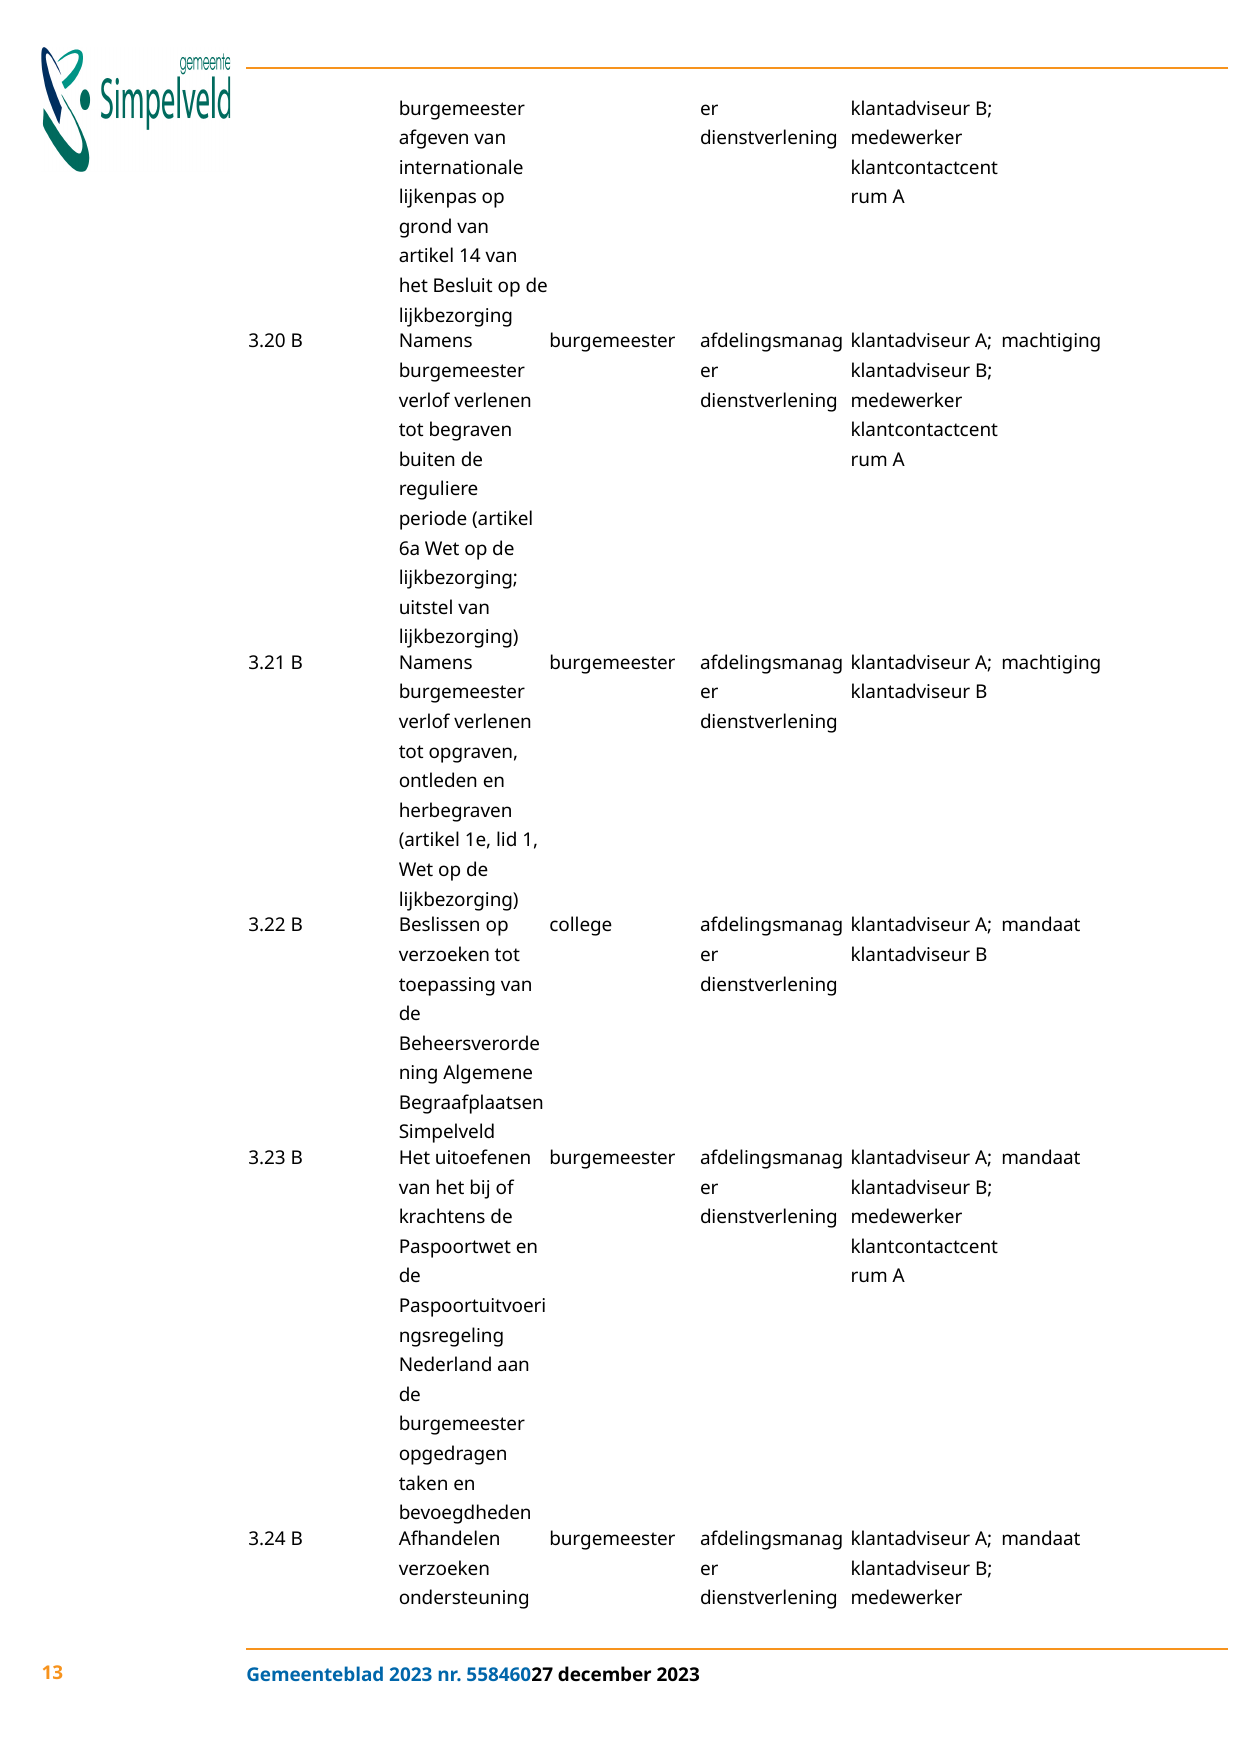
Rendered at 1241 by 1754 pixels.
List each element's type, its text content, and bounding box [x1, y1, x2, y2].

table_cell [248, 95, 398, 328]
table_cell [549, 95, 700, 328]
table_cell Namens burgemeester verlof verlenen tot opgraven, ontleden en herbegraven (artikel 1e, lid 1, Wet op de lijkbezorging) [399, 649, 549, 912]
table_cell 3.23 B [248, 1144, 398, 1525]
table_cell klantadviseur A; klantadviseur B; medewerker klantcontactcentrum A [850, 1144, 1001, 1525]
table_cell klantadviseur A; klantadviseur B; medewerker klantcontactcentrum A [850, 328, 1001, 649]
table_cell burgemeester [549, 649, 700, 912]
table_cell mandaat [1001, 912, 1152, 1144]
table_cell machtiging [1001, 649, 1152, 912]
table_cell Namens burgemeester verlof verlenen tot begraven buiten de reguliere periode (artikel 6a Wet op de lijkbezorging; uitstel van lijkbezorging) [399, 328, 549, 649]
table_cell afdelingsmanager dienstverlening [700, 328, 850, 649]
table_cell Beslissen op verzoeken tot toepassing van de Beheersverordening Algemene Begraafplaatsen Simpelveld [399, 912, 549, 1144]
table_cell klantadviseur A; klantadviseur B; medewerker [850, 1525, 1001, 1610]
table_cell klantadviseur B; medewerker klantcontactcentrum A [850, 95, 1001, 328]
table_cell Het uitoefenen van het bij of krachtens de Paspoortwet en de Paspoortuitvoeringsregeling Nederland aan de burgemeester opgedragen taken en bevoegdheden [399, 1144, 549, 1525]
table_cell klantadviseur A; klantadviseur B [850, 912, 1001, 1144]
table_cell college [549, 912, 700, 1144]
table_cell afdelingsmanager dienstverlening [700, 912, 850, 1144]
table_cell machtiging [1001, 328, 1152, 649]
table_cell klantadviseur A; klantadviseur B [850, 649, 1001, 912]
table_cell mandaat [1001, 1525, 1152, 1610]
table_cell burgemeester [549, 1144, 700, 1525]
table_cell burgemeester afgeven van internationale lijkenpas op grond van artikel 14 van het Besluit op de lijkbezorging [399, 95, 549, 328]
table_cell 3.24 B [248, 1525, 398, 1610]
table_cell burgemeester [549, 328, 700, 649]
table_cell afdelingsmanager dienstverlening [700, 1525, 850, 1610]
table_cell afdelingsmanager dienstverlening [700, 649, 850, 912]
table_cell 3.20 B [248, 328, 398, 649]
table_cell mandaat [1001, 1144, 1152, 1525]
table_cell afdelingsmanager dienstverlening [700, 1144, 850, 1525]
picture [41, 47, 231, 172]
table_cell 3.22 B [248, 912, 398, 1144]
table_cell [1001, 95, 1152, 328]
table_cell 3.21 B [248, 649, 398, 912]
table_cell er dienstverlening [700, 95, 850, 328]
table_cell burgemeester [549, 1525, 700, 1610]
table_cell Afhandelen verzoeken ondersteuning [399, 1525, 549, 1610]
